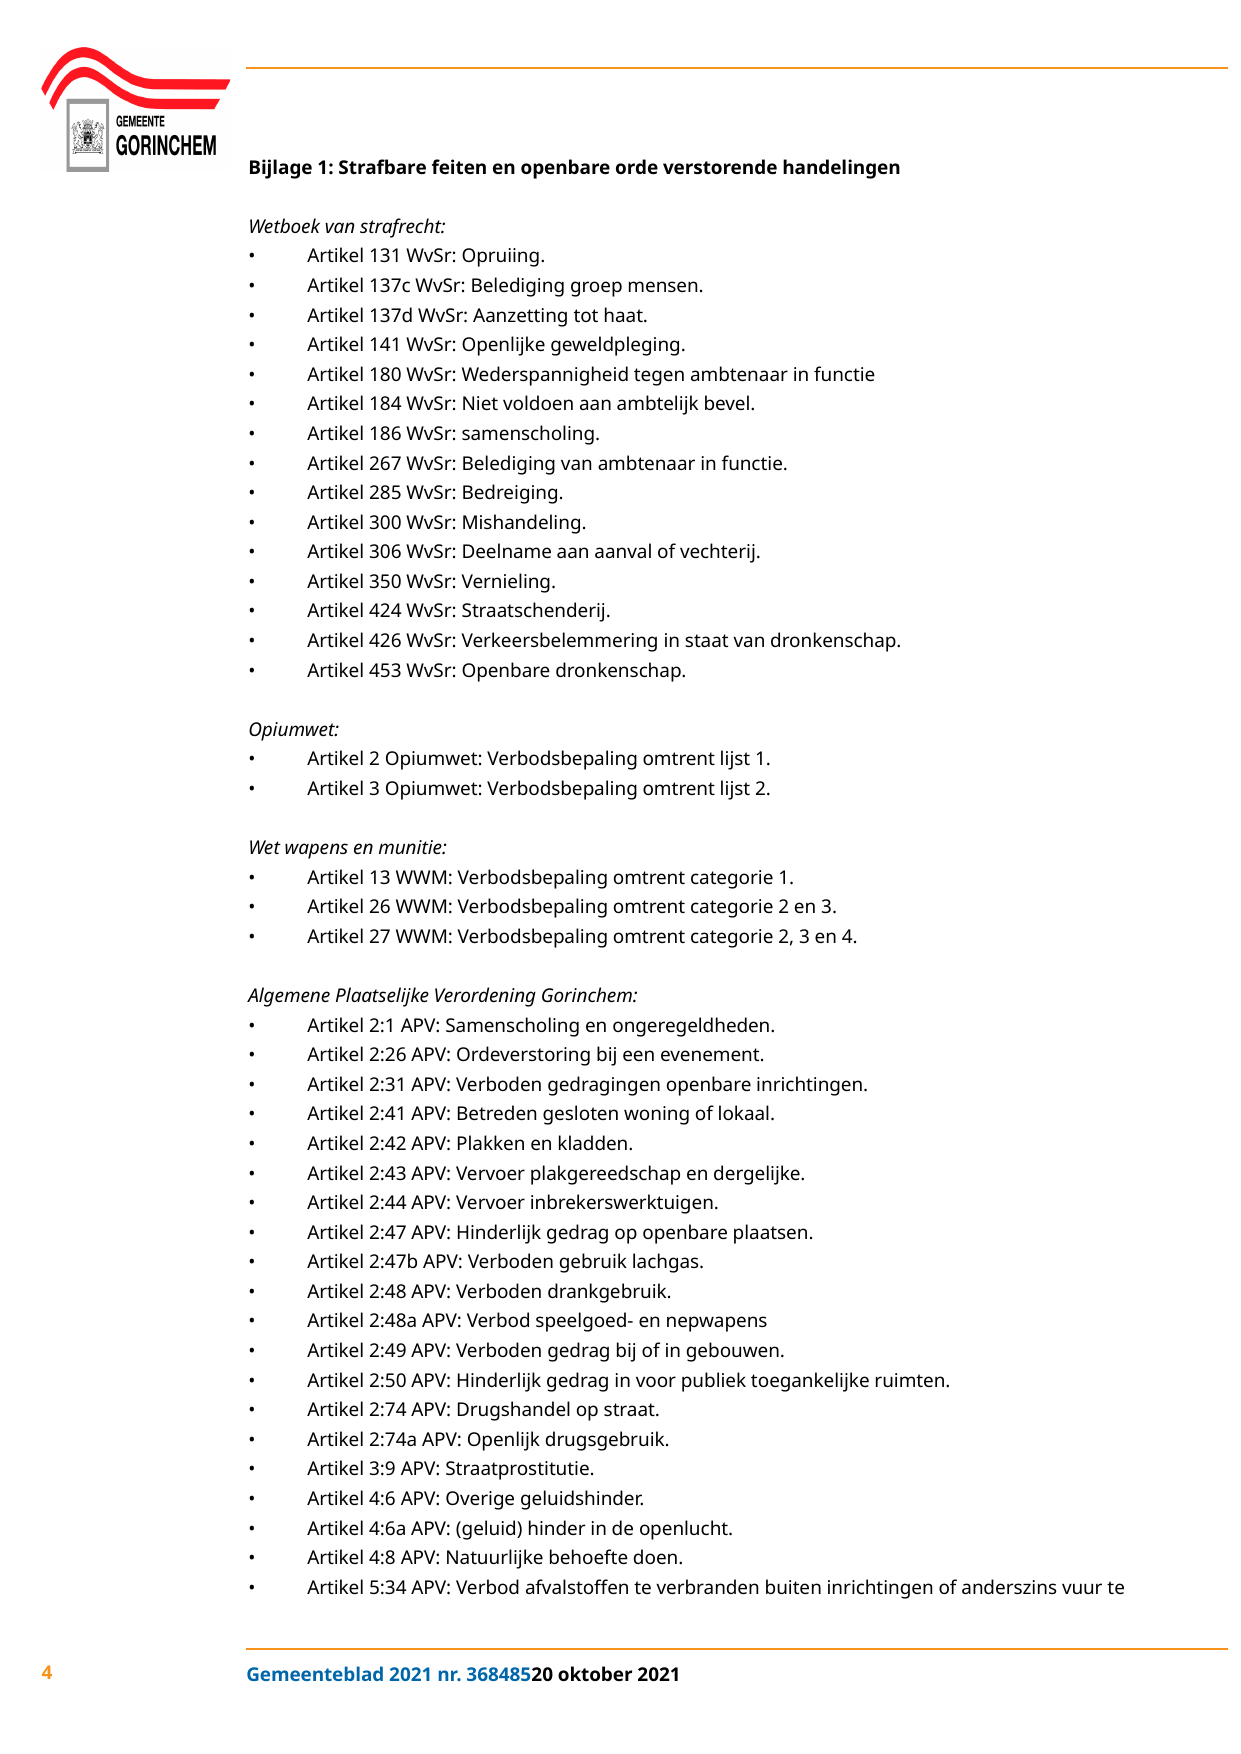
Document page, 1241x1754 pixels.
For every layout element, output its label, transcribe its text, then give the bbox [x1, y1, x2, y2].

list Artikel 13 WWM: Verbodsbepaling omtrent categorie 1. [248, 864, 1152, 890]
list Artikel 2:1 APV: Samenscholing en ongeregeldheden. [248, 1012, 1152, 1038]
text Opiumwet: [248, 716, 1152, 742]
list Artikel 2:49 APV: Verboden gedrag bij of in gebouwen. [248, 1337, 1152, 1363]
text Wetboek van strafrecht: [248, 213, 1152, 239]
list Artikel 306 WvSr: Deelname aan aanval of vechterij. [248, 538, 1152, 564]
list Artikel 300 WvSr: Mishandeling. [248, 509, 1152, 535]
list Artikel 2:74 APV: Drugshandel op straat. [248, 1396, 1152, 1422]
list Artikel 453 WvSr: Openbare dronkenschap. [248, 657, 1152, 683]
list Artikel 2:47b APV: Verboden gebruik lachgas. [248, 1248, 1152, 1274]
list Artikel 2:31 APV: Verboden gedragingen openbare inrichtingen. [248, 1071, 1152, 1097]
text Wet wapens en munitie: [248, 834, 1152, 860]
list Artikel 2:48 APV: Verboden drankgebruik. [248, 1278, 1152, 1304]
text Algemene Plaatselijke Verordening Gorinchem: [248, 982, 1152, 1008]
list Artikel 26 WWM: Verbodsbepaling omtrent categorie 2 en 3. [248, 893, 1152, 919]
list Artikel 141 WvSr: Openlijke geweldpleging. [248, 331, 1152, 357]
list Artikel 424 WvSr: Straatschenderij. [248, 598, 1152, 623]
list Artikel 2:26 APV: Ordeverstoring bij een evenement. [248, 1041, 1152, 1067]
list Artikel 186 WvSr: samenscholing. [248, 420, 1152, 446]
list Artikel 131 WvSr: Opruiing. [248, 243, 1152, 268]
list Artikel 137d WvSr: Aanzetting tot haat. [248, 302, 1152, 328]
list Artikel 2:74a APV: Openlijk drugsgebruik. [248, 1426, 1152, 1452]
list Artikel 5:34 APV: Verbod afvalstoffen te verbranden buiten inrichtingen of anderszins vuur te [248, 1574, 1152, 1600]
list Artikel 2:44 APV: Vervoer inbrekerswerktuigen. [248, 1189, 1152, 1215]
list Artikel 4:6 APV: Overige geluidshinder. [248, 1485, 1152, 1511]
list Artikel 184 WvSr: Niet voldoen aan ambtelijk bevel. [248, 391, 1152, 416]
list Artikel 180 WvSr: Wederspannigheid tegen ambtenaar in functie [248, 361, 1152, 387]
picture [41, 47, 231, 172]
list Artikel 3:9 APV: Straatprostitutie. [248, 1456, 1152, 1481]
list Artikel 137c WvSr: Belediging groep mensen. [248, 272, 1152, 298]
list Artikel 2:50 APV: Hinderlijk gedrag in voor publiek toegankelijke ruimten. [248, 1367, 1152, 1393]
list Artikel 2 Opiumwet: Verbodsbepaling omtrent lijst 1. [248, 746, 1152, 771]
list Artikel 4:8 APV: Natuurlijke behoefte doen. [248, 1544, 1152, 1570]
list Artikel 426 WvSr: Verkeersbelemmering in staat van dronkenschap. [248, 627, 1152, 653]
text Bijlage 1: Strafbare feiten en openbare orde verstorende handelingen [248, 154, 1152, 180]
list Artikel 2:47 APV: Hinderlijk gedrag op openbare plaatsen. [248, 1219, 1152, 1245]
list Artikel 285 WvSr: Bedreiging. [248, 479, 1152, 505]
list Artikel 267 WvSr: Belediging van ambtenaar in functie. [248, 450, 1152, 476]
list Artikel 2:43 APV: Vervoer plakgereedschap en dergelijke. [248, 1160, 1152, 1186]
list Artikel 350 WvSr: Vernieling. [248, 568, 1152, 594]
list Artikel 2:41 APV: Betreden gesloten woning of lokaal. [248, 1101, 1152, 1126]
list Artikel 2:42 APV: Plakken en kladden. [248, 1130, 1152, 1156]
list Artikel 2:48a APV: Verbod speelgoed- en nepwapens [248, 1308, 1152, 1333]
list Artikel 3 Opiumwet: Verbodsbepaling omtrent lijst 2. [248, 775, 1152, 801]
list Artikel 4:6a APV: (geluid) hinder in de openlucht. [248, 1515, 1152, 1541]
list Artikel 27 WWM: Verbodsbepaling omtrent categorie 2, 3 en 4. [248, 923, 1152, 949]
